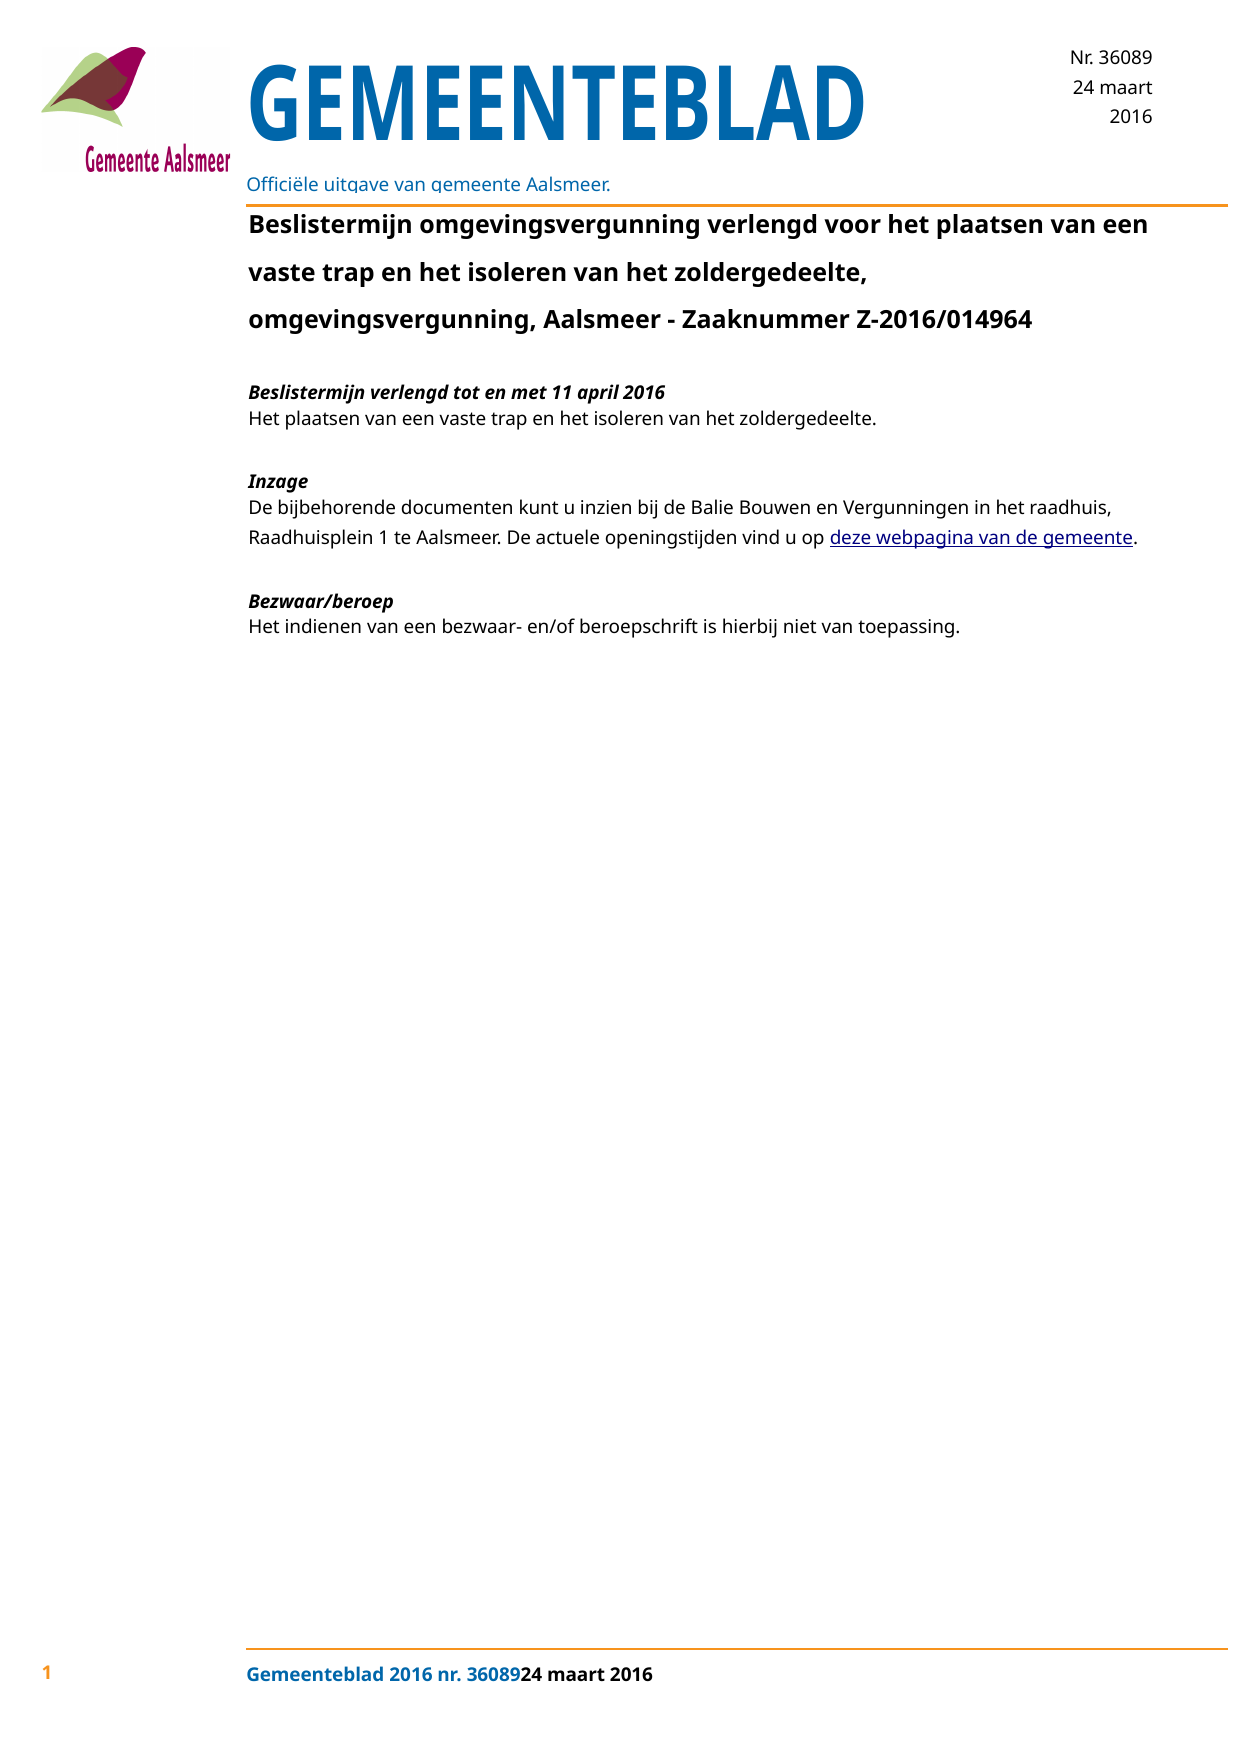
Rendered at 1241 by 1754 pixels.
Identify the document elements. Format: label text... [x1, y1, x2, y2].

text Beslistermijn verlengd tot en met 11 april 2016 [248, 379, 1152, 405]
text Bezwaar/beroep [248, 588, 1152, 614]
text Inzage [248, 469, 1152, 494]
text Beslistermijn omgevingsvergunning verlengd voor het plaatsen van een vaste trap en het isoleren van het zoldergedeelte, omgevingsvergunning, Aalsmeer - Zaaknummer Z-2016/014964 [248, 207, 1152, 336]
picture [41, 47, 231, 172]
text Het indienen van een bezwaar- en/of beroepschrift is hierbij niet van toepassing. [248, 614, 1152, 639]
text Het plaatsen van een vaste trap en het isoleren van het zoldergedeelte. [248, 405, 1152, 431]
text De bijbehorende documenten kunt u inzien bij de Balie Bouwen en Vergunningen in het raadhuis, Raadhuisplein 1 te Aalsmeer. De actuele openingstijden vind u op deze webpagina van de gemeente. [248, 494, 1152, 550]
